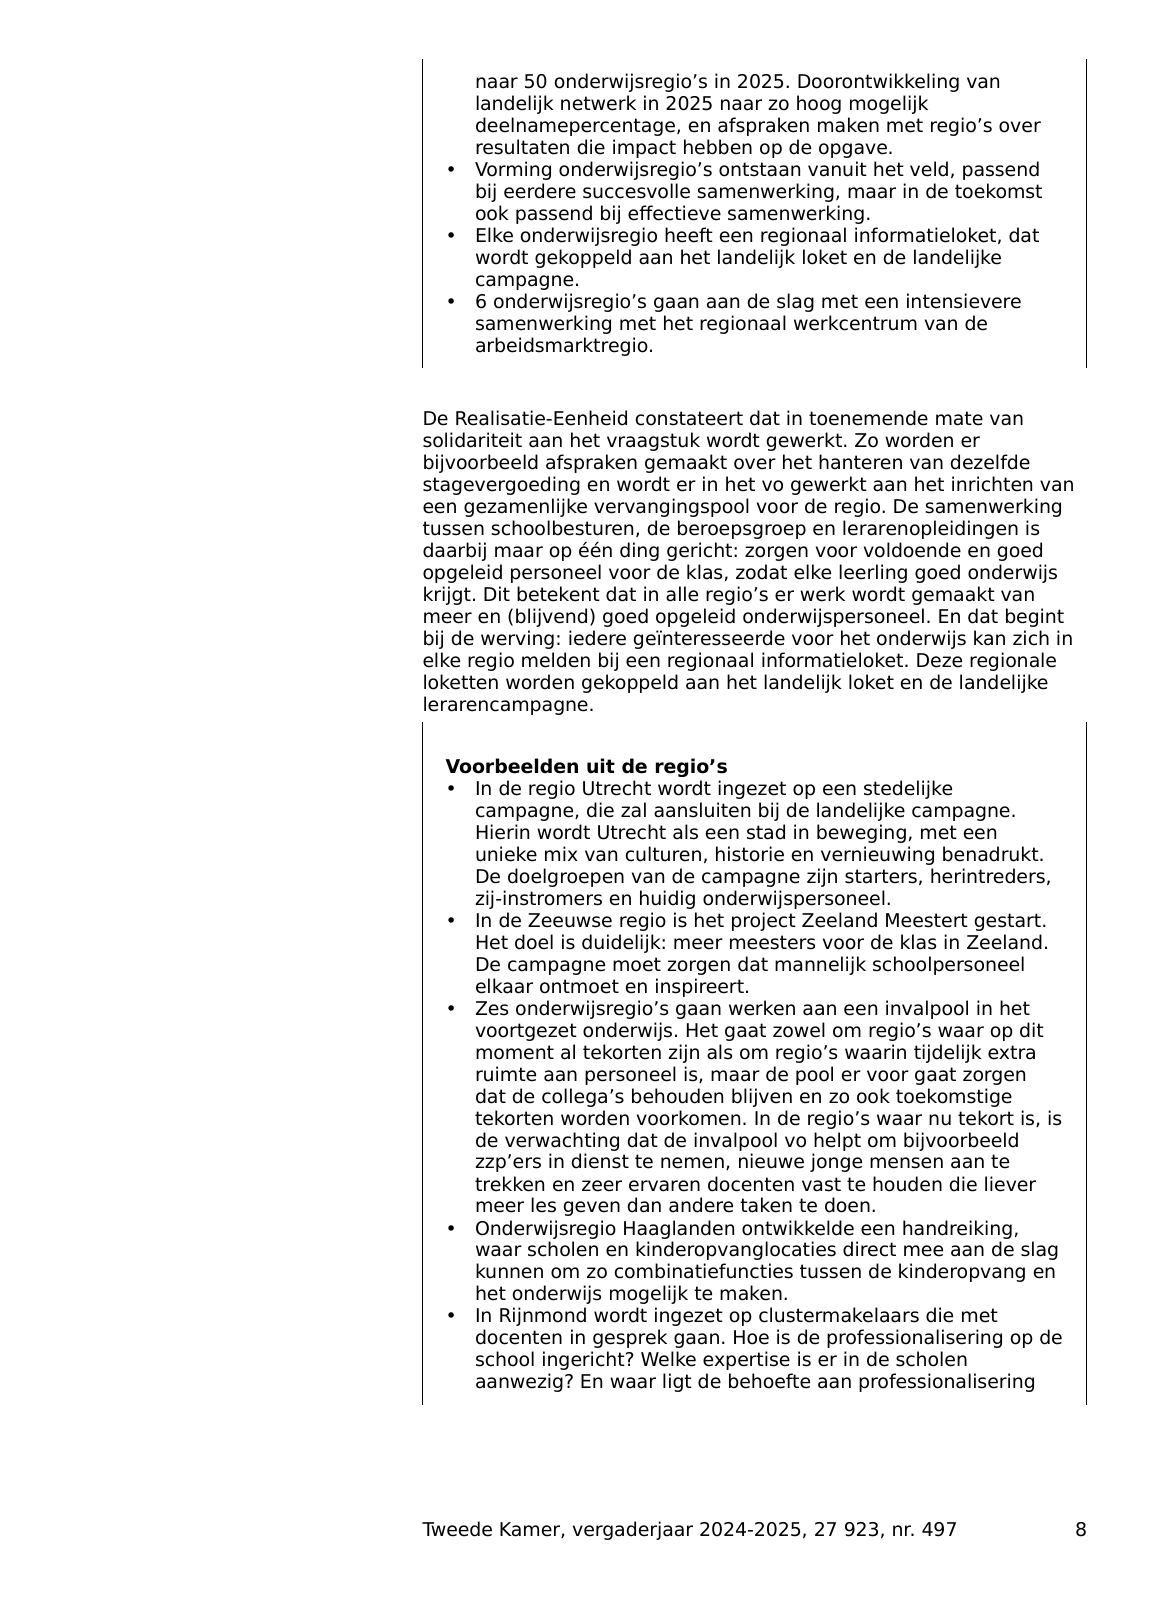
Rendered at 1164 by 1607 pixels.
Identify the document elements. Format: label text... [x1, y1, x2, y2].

text De Realisatie-Eenheid constateert dat in toenemende mate van solidariteit aan het vraagstuk wordt gewerkt. Zo worden er bijvoorbeeld afspraken gemaakt over het hanteren van dezelfde stagevergoeding en wordt er in het vo gewerkt aan het inrichten van een gezamenlijke vervangingspool voor de regio. De samenwerking tussen schoolbesturen, de beroepsgroep en lerarenopleidingen is daarbij maar op één ding gericht: zorgen voor voldoende en goed opgeleid personeel voor de klas, zodat elke leerling goed onderwijs krijgt. Dit betekent dat in alle regio’s er werk wordt gemaakt van meer en (blijvend) goed opgeleid onderwijspersoneel. En dat begint bij de werving: iedere geïnteresseerde voor het onderwijs kan zich in elke regio melden bij een regionaal informatieloket. Deze regionale loketten worden gekoppeld aan het landelijk loket en de landelijke lerarencampagne. [422, 408, 1087, 716]
table_header naar 50 onderwijsregio’s in 2025. Doorontwikkeling van landelijk netwerk in 2025 naar zo hoog mogelijk deelnamepercentage, en afspraken maken met regio’s over resultaten die impact hebben op de opgave. • Vorming onderwijsregio’s ontstaan vanuit het veld, passend bij eerdere succesvolle samenwerking, maar in de toekomst ook passend bij effectieve samenwerking. • Elke onderwijsregio heeft een regionaal informatieloket, dat wordt gekoppeld aan het landelijk loket en de landelijke campagne. • 6 onderwijsregio’s gaan aan de slag met een intensievere samenwerking met het regionaal werkcentrum van de arbeidsmarktregio. [423, 59, 1086, 368]
table_header Voorbeelden uit de regio’s • In de regio Utrecht wordt ingezet op een stedelijke campagne, die zal aansluiten bij de landelijke campagne. Hierin wordt Utrecht als een stad in beweging, met een unieke mix van culturen, historie en vernieuwing benadrukt. De doelgroepen van de campagne zijn starters, herintreders, zij-instromers en huidig onderwijspersoneel. • In de Zeeuwse regio is het project Zeeland Meestert gestart. Het doel is duidelijk: meer meesters voor de klas in Zeeland. De campagne moet zorgen dat mannelijk schoolpersoneel elkaar ontmoet en inspireert. • Zes onderwijsregio’s gaan werken aan een invalpool in het voortgezet onderwijs. Het gaat zowel om regio’s waar op dit moment al tekorten zijn als om regio’s waarin tijdelijk extra ruimte aan personeel is, maar de pool er voor gaat zorgen dat de collega’s behouden blijven en zo ook toekomstige tekorten worden voorkomen. In de regio’s waar nu tekort is, is de verwachting dat de invalpool vo helpt om bijvoorbeeld zzp’ers in dienst te nemen, nieuwe jonge mensen aan te trekken en zeer ervaren docenten vast te houden die liever meer les geven dan andere taken te doen. • Onderwijsregio Haaglanden ontwikkelde een handreiking, waar scholen en kinderopvanglocaties direct mee aan de slag kunnen om zo combinatiefuncties tussen de kinderopvang en het onderwijs mogelijk te maken. • In Rijnmond wordt ingezet op clustermakelaars die met docenten in gesprek gaan. Hoe is de professionalisering op de school ingericht? Welke expertise is er in de scholen aanwezig? En waar ligt de behoefte aan professionalisering [423, 722, 1086, 1405]
